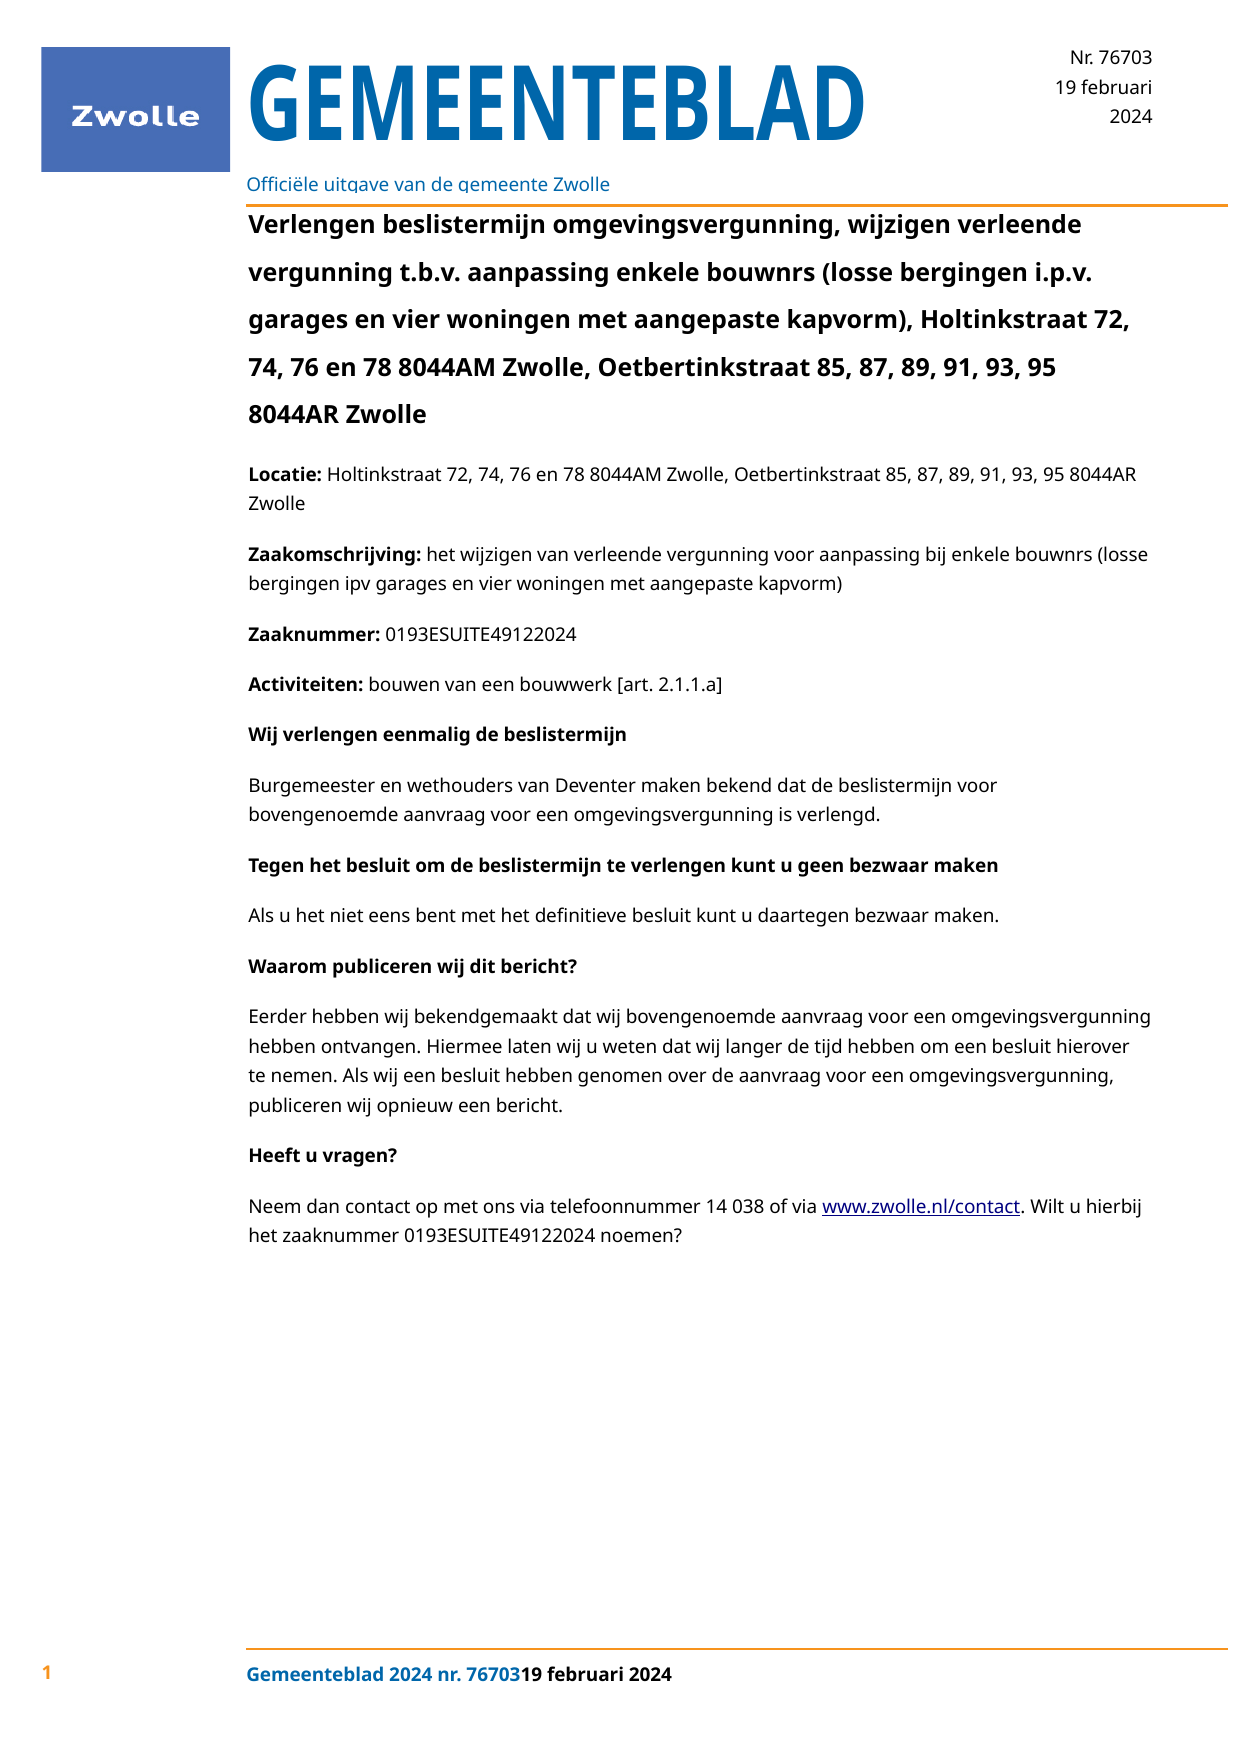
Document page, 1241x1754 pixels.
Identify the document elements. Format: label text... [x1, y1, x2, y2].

text Als u het niet eens bent met het definitieve besluit kunt u daartegen bezwaar maken. [248, 902, 1152, 928]
text Burgemeester en wethouders van Deventer maken bekend dat de beslistermijn voor bovengenoemde aanvraag voor een omgevingsvergunning is verlengd. [248, 772, 1152, 827]
text Waarom publiceren wij dit bericht? [248, 953, 1152, 978]
text Zaaknummer: 0193ESUITE49122024 [248, 621, 1152, 646]
text Zaakomschrijving: het wijzigen van verleende vergunning voor aanpassing bij enkele bouwnrs (losse bergingen ipv garages en vier woningen met aangepaste kapvorm) [248, 541, 1152, 596]
text Eerder hebben wij bekendgemaakt dat wij bovengenoemde aanvraag voor een omgevingsvergunning hebben ontvangen. Hiermee laten wij u weten dat wij langer de tijd hebben om een besluit hierover te nemen. Als wij een besluit hebben genomen over de aanvraag voor een omgevingsvergunning, publiceren wij opnieuw een bericht. [248, 1003, 1152, 1118]
text Wij verlengen eenmalig de beslistermijn [248, 722, 1152, 747]
text Verlengen beslistermijn omgevingsvergunning, wijzigen verleende vergunning t.b.v. aanpassing enkele bouwnrs (losse bergingen i.p.v. garages en vier woningen met aangepaste kapvorm), Holtinkstraat 72, 74, 76 en 78 8044AM Zwolle, Oetbertinkstraat 85, 87, 89, 91, 93, 95 8044AR Zwolle [248, 207, 1152, 431]
picture [41, 47, 231, 172]
text Heeft u vragen? [248, 1142, 1152, 1168]
text Activiteiten: bouwen van een bouwwerk [art. 2.1.1.a] [248, 671, 1152, 697]
text Locatie: Holtinkstraat 72, 74, 76 en 78 8044AM Zwolle, Oetbertinkstraat 85, 87, 89, 91, 93, 95 8044AR Zwolle [248, 461, 1152, 516]
text Neem dan contact op met ons via telefoonnummer 14 038 of via www.zwolle.nl/contact. Wilt u hierbij het zaaknummer 0193ESUITE49122024 noemen? [248, 1193, 1152, 1248]
text Tegen het besluit om de beslistermijn te verlengen kunt u geen bezwaar maken [248, 852, 1152, 878]
